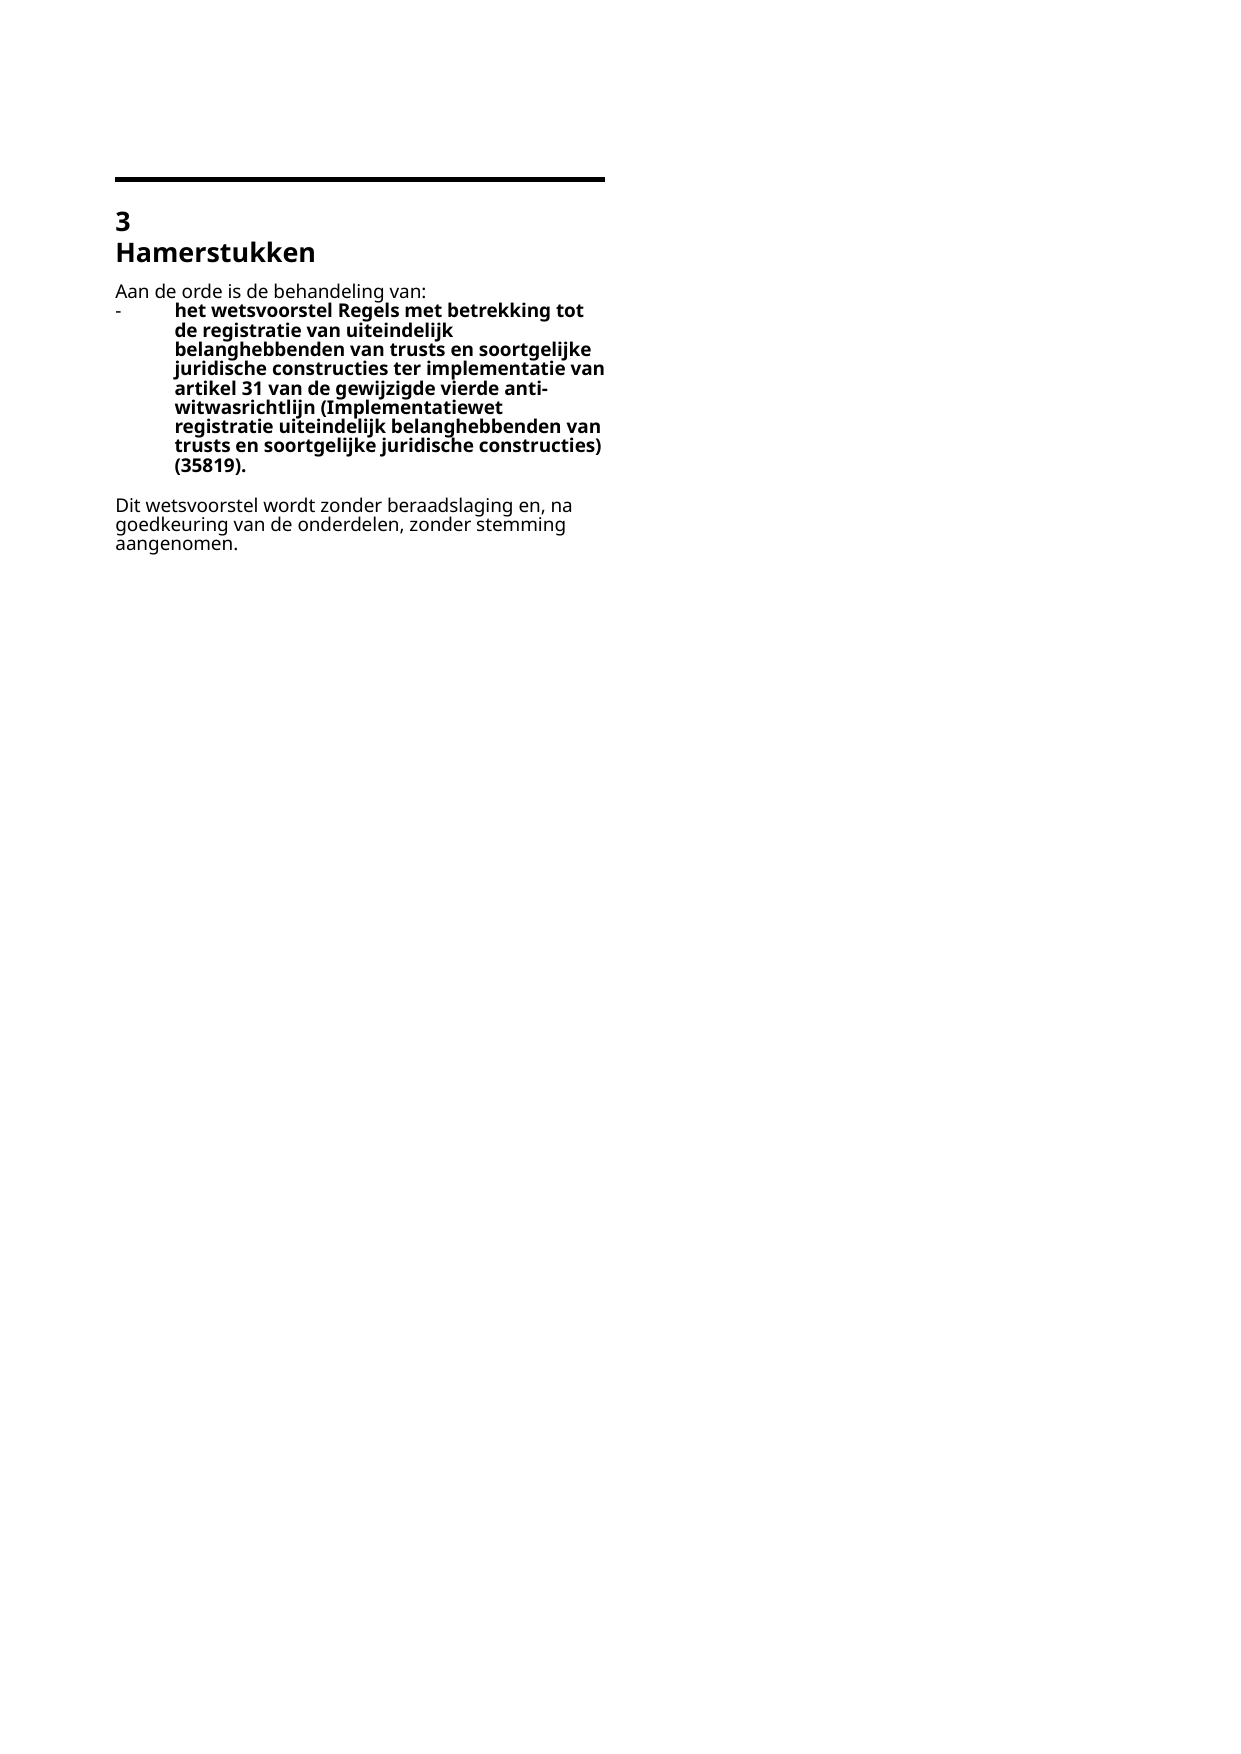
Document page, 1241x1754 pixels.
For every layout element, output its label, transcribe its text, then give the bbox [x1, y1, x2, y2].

text Dit wetsvoorstel wordt zonder beraadslaging en, na goedkeuring van de onderdelen, zonder stemming aangenomen. [115, 497, 605, 554]
text Hamerstukken [115, 239, 605, 283]
list het wetsvoorstel Regels met betrekking tot de registratie van uiteindelijk belanghebbenden van trusts en soortgelijke juridische constructies ter implementatie van artikel 31 van de gewijzigde vierde anti- witwasrichtlijn (Implementatiewet registratie uiteindelijk belanghebbenden van trusts en soortgelijke juridische constructies) (35819). [115, 302, 605, 476]
text Aan de orde is de behandeling van: [115, 283, 605, 302]
text 3 [115, 203, 605, 239]
